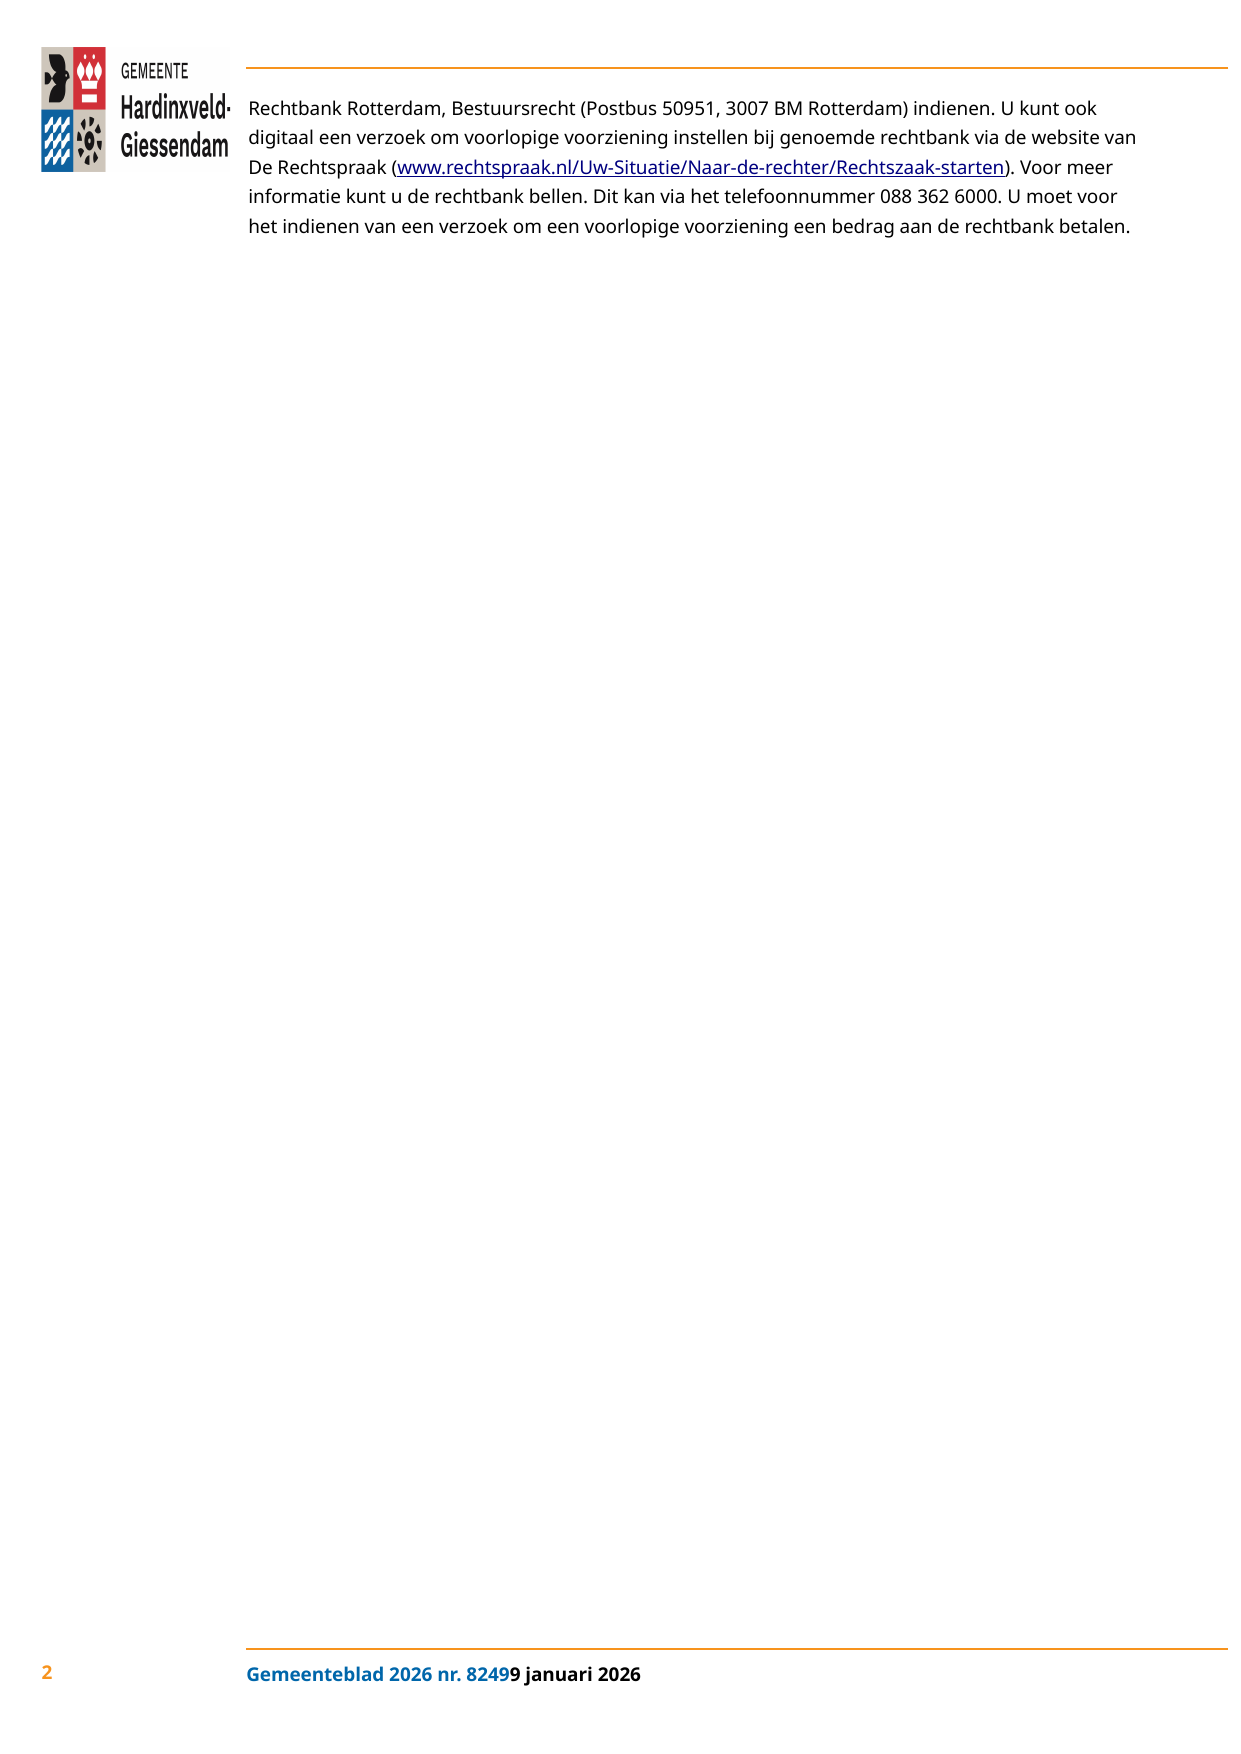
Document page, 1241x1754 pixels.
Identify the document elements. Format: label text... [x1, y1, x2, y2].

picture [41, 47, 231, 172]
text Rechtbank Rotterdam, Bestuursrecht (Postbus 50951, 3007 BM Rotterdam) indienen. U kunt ook digitaal een verzoek om voorlopige voorziening instellen bij genoemde rechtbank via de website van De Rechtspraak (www.rechtspraak.nl/Uw-Situatie/Naar-de-rechter/Rechtszaak-starten). Voor meer informatie kunt u de rechtbank bellen. Dit kan via het telefoonnummer 088 362 6000. U moet voor het indienen van een verzoek om een voorlopige voorziening een bedrag aan de rechtbank betalen. [248, 95, 1152, 239]
